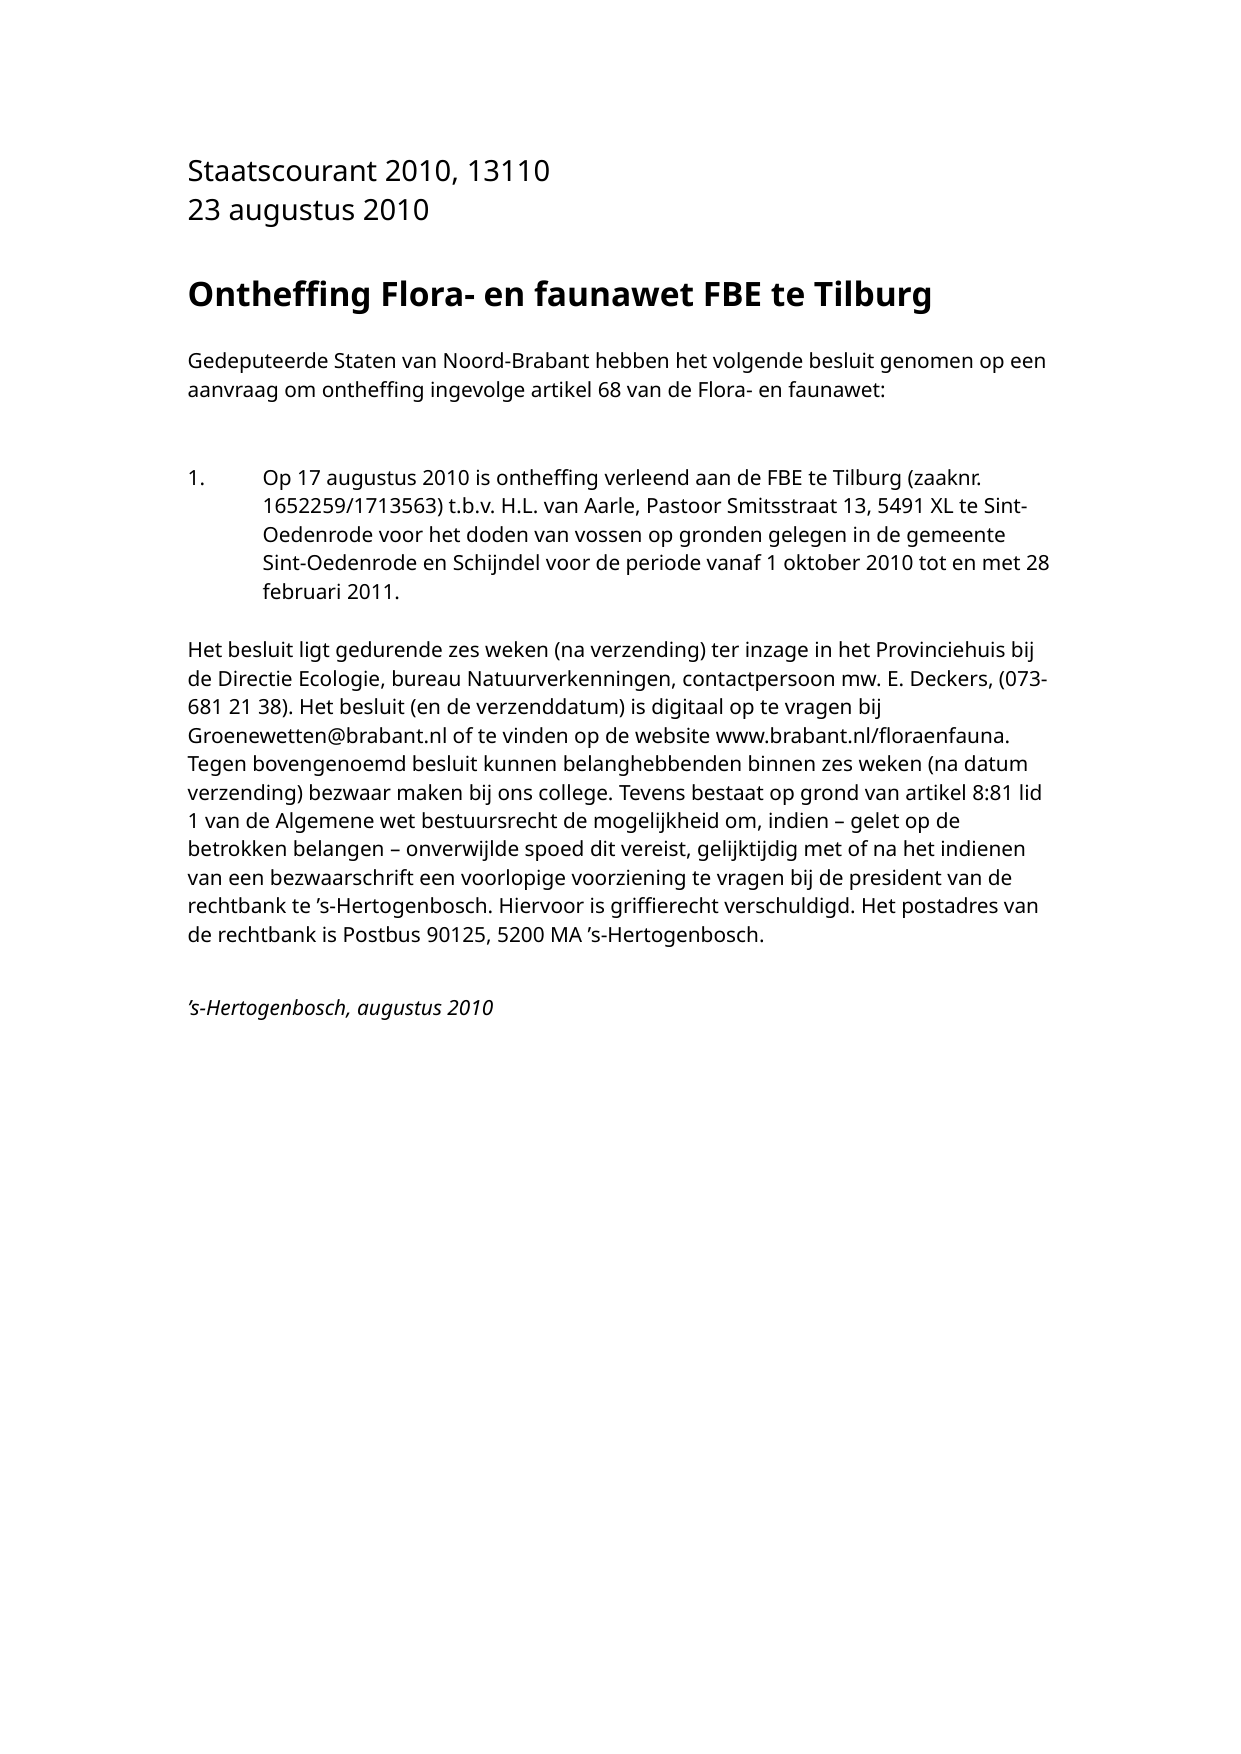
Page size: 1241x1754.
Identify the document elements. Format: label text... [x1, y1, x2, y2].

text 23 augustus 2010 [187, 190, 1053, 229]
text Tegen bovengenoemd besluit kunnen belanghebbenden binnen zes weken (na datum verzending) bezwaar maken bij ons college. Tevens bestaat op grond van artikel 8:81 lid 1 van de Algemene wet bestuursrecht de mogelijkheid om, indien – gelet op de betrokken belangen – onverwijlde spoed dit vereist, gelijktijdig met of na het indienen van een bezwaarschrift een voorlopige voorziening te vragen bij de president van de rechtbank te ’s-Hertogenbosch. Hiervoor is griffierecht verschuldigd. Het postadres van de rechtbank is Postbus 90125, 5200 MA ’s-Hertogenbosch. [187, 749, 1053, 948]
subtitle Ontheffing Flora- en faunawet FBE te Tilburg [187, 271, 1053, 316]
list Op 17 augustus 2010 is ontheffing verleend aan de FBE te Tilburg (zaaknr. 1652259/1713563) t.b.v. H.L. van Aarle, Pastoor Smitsstraat 13, 5491 XL te Sint-Oedenrode voor het doden van vossen op gronden gelegen in de gemeente Sint-Oedenrode en Schijndel voor de periode vanaf 1 oktober 2010 tot en met 28 februari 2011. [187, 463, 1053, 605]
text Gedeputeerde Staten van Noord-Brabant hebben het volgende besluit genomen op een aanvraag om ontheffing ingevolge artikel 68 van de Flora- en faunawet: [187, 346, 1053, 403]
text Staatscourant 2010, 13110 [187, 150, 1053, 190]
text Het besluit ligt gedurende zes weken (na verzending) ter inzage in het Provinciehuis bij de Directie Ecologie, bureau Natuurverkenningen, contactpersoon mw. E. Deckers, (073-681 21 38). Het besluit (en de verzenddatum) is digitaal op te vragen bij Groenewetten@brabant.nl of te vinden op de website www.brabant.nl/floraenfauna. [187, 635, 1053, 749]
text ’s-Hertogenbosch, augustus 2010 [187, 993, 1053, 1022]
